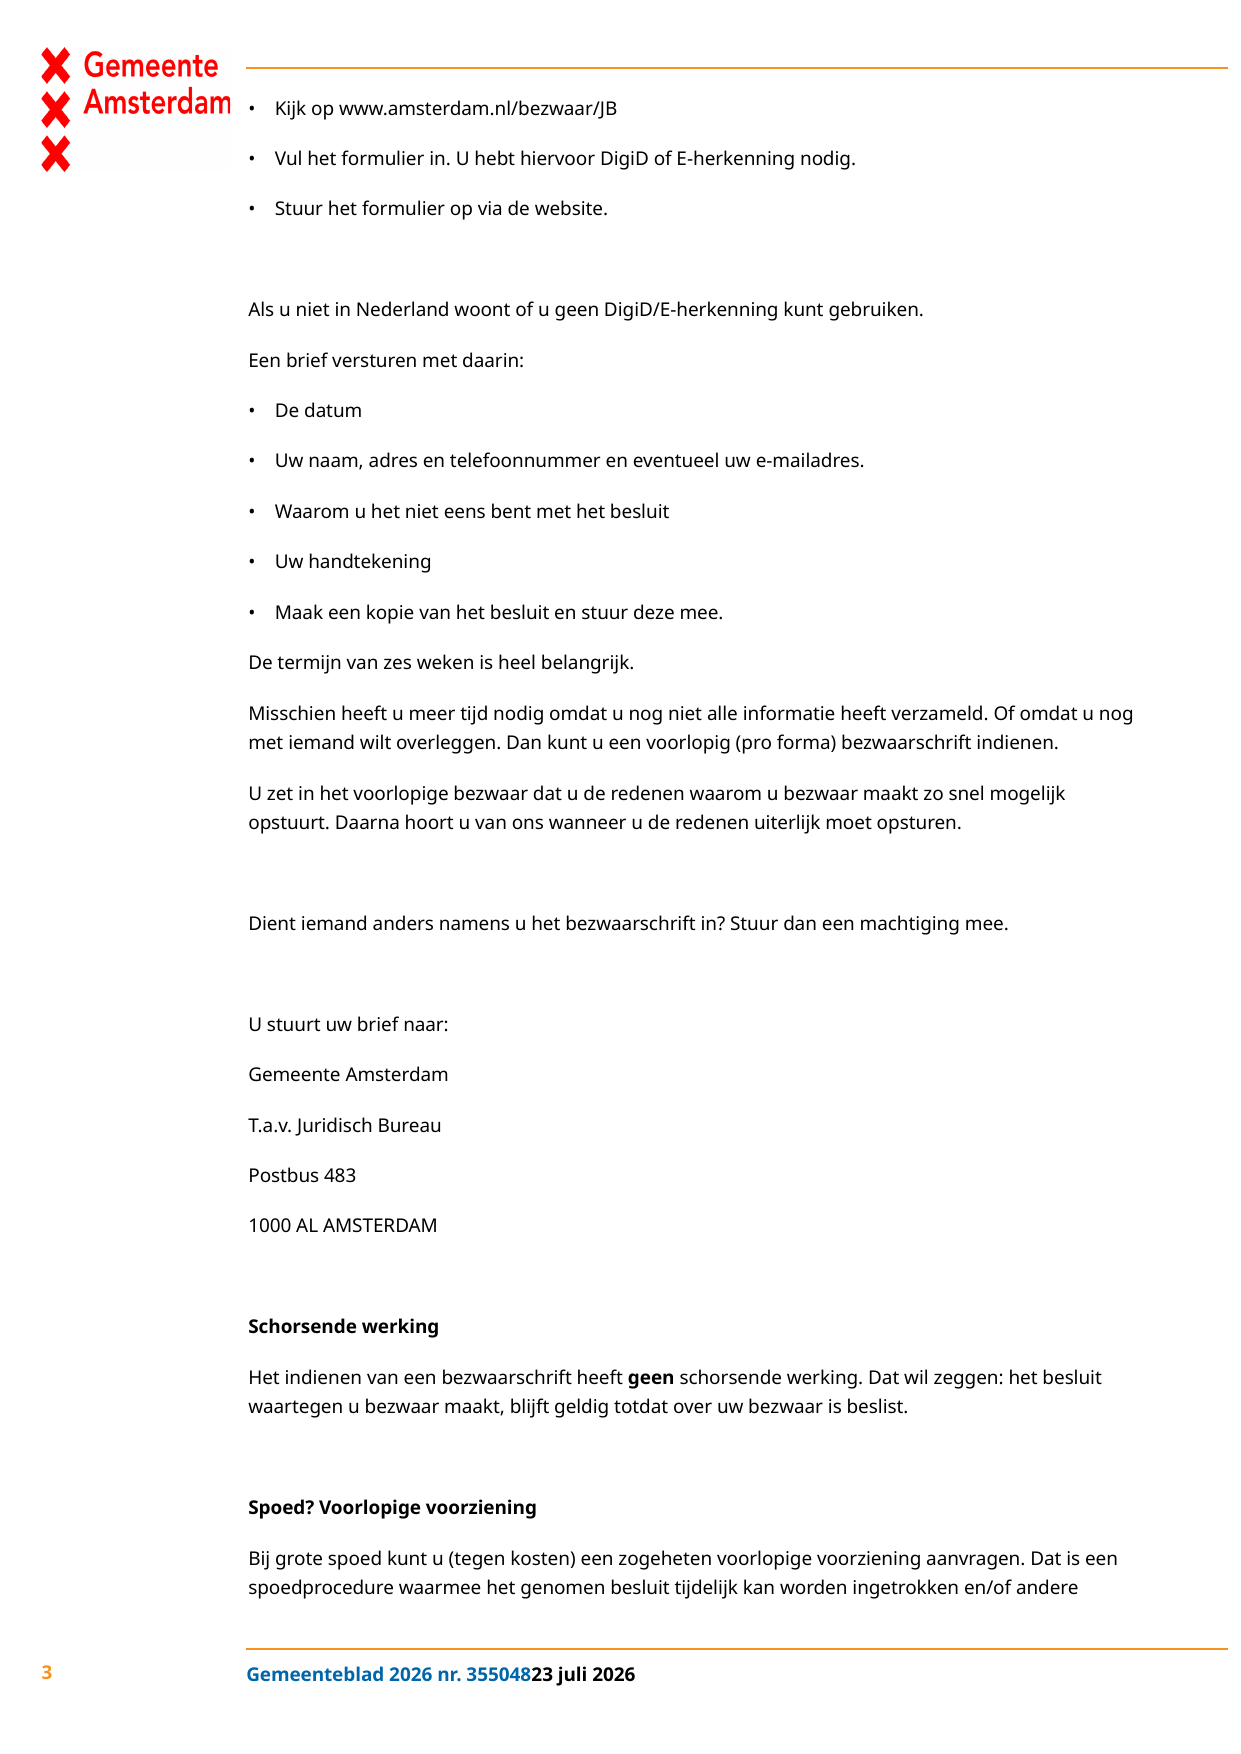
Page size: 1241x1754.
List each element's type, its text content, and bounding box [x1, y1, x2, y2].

text • Waarom u het niet eens bent met het besluit [248, 498, 1152, 524]
text • Uw handtekening [248, 548, 1152, 574]
text Bij grote spoed kunt u (tegen kosten) een zogeheten voorlopige voorziening aanvragen. Dat is een spoedprocedure waarmee het genomen besluit tijdelijk kan worden ingetrokken en/of andere [248, 1545, 1152, 1600]
text • De datum [248, 397, 1152, 423]
text Dient iemand anders namens u het bezwaarschrift in? Stuur dan een machtiging mee. [248, 910, 1152, 936]
text 1000 AL AMSTERDAM [248, 1213, 1152, 1238]
text De termijn van zes weken is heel belangrijk. [248, 649, 1152, 675]
text T.a.v. Juridisch Bureau [248, 1112, 1152, 1138]
text • Stuur het formulier op via de website. [248, 196, 1152, 221]
text Als u niet in Nederland woont of u geen DigiD/E-herkenning kunt gebruiken. [248, 296, 1152, 322]
text Postbus 483 [248, 1162, 1152, 1188]
text Schorsende werking [248, 1313, 1152, 1339]
text Een brief versturen met daarin: [248, 347, 1152, 373]
text Gemeente Amsterdam [248, 1061, 1152, 1087]
picture [41, 47, 231, 172]
text U zet in het voorlopige bezwaar dat u de redenen waarom u bezwaar maakt zo snel mogelijk opstuurt. Daarna hoort u van ons wanneer u de redenen uiterlijk moet opsturen. [248, 780, 1152, 835]
text Spoed? Voorlopige voorziening [248, 1494, 1152, 1520]
text • Maak een kopie van het besluit en stuur deze mee. [248, 599, 1152, 625]
text Misschien heeft u meer tijd nodig omdat u nog niet alle informatie heeft verzameld. Of omdat u nog met iemand wilt overleggen. Dan kunt u een voorlopig (pro forma) bezwaarschrift indienen. [248, 700, 1152, 755]
text U stuurt uw brief naar: [248, 1011, 1152, 1037]
text Het indienen van een bezwaarschrift heeft geen schorsende werking. Dat wil zeggen: het besluit waartegen u bezwaar maakt, blijft geldig totdat over uw bezwaar is beslist. [248, 1364, 1152, 1419]
text • Vul het formulier in. U hebt hiervoor DigiD of E-herkenning nodig. [248, 145, 1152, 171]
text • Uw naam, adres en telefoonnummer en eventueel uw e-mailadres. [248, 448, 1152, 473]
text • Kijk op www.amsterdam.nl/bezwaar/JB [248, 95, 1152, 121]
